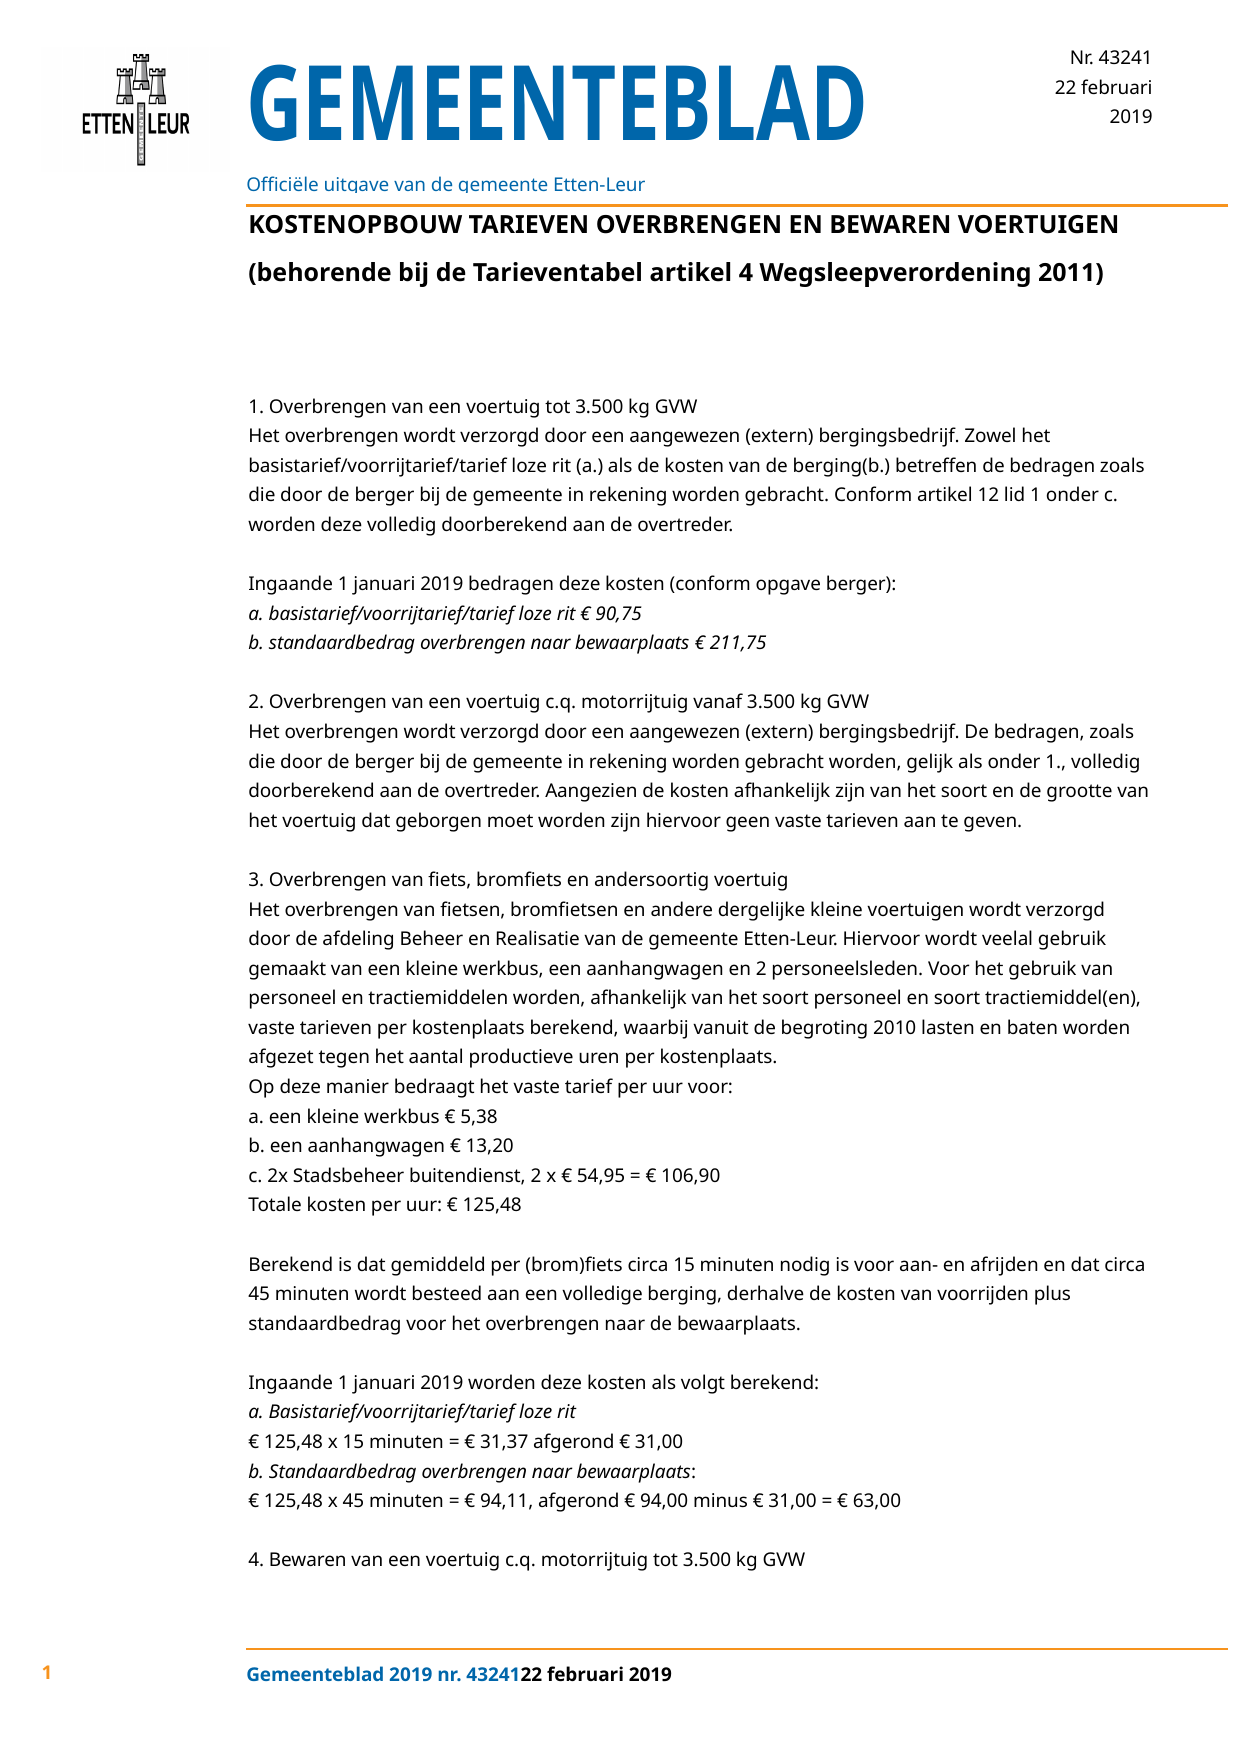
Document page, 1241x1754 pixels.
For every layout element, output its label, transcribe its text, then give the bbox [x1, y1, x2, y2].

text Ingaande 1 januari 2019 worden deze kosten als volgt berekend: [248, 1369, 1152, 1395]
text Berekend is dat gemiddeld per (brom)fiets circa 15 minuten nodig is voor aan- en afrijden en dat circa 45 minuten wordt besteed aan een volledige berging, derhalve de kosten van voorrijden plus standaardbedrag voor het overbrengen naar de bewaarplaats. [248, 1251, 1152, 1336]
text 4. Bewaren van een voertuig c.q. motorrijtuig tot 3.500 kg GVW [248, 1547, 1152, 1572]
text Op deze manier bedraagt het vaste tarief per uur voor: [248, 1073, 1152, 1099]
text a. een kleine werkbus € 5,38 [248, 1103, 1152, 1129]
text € 125,48 x 45 minuten = € 94,11, afgerond € 94,00 minus € 31,00 = € 63,00 [248, 1487, 1152, 1513]
text 3. Overbrengen van fiets, bromfiets en andersoortig voertuig [248, 866, 1152, 892]
text Het overbrengen van fietsen, bromfietsen en andere dergelijke kleine voertuigen wordt verzorgd door de afdeling Beheer en Realisatie van de gemeente Etten-Leur. Hiervoor wordt veelal gebruik gemaakt van een kleine werkbus, een aanhangwagen en 2 personeelsleden. Voor het gebruik van personeel en tractiemiddelen worden, afhankelijk van het soort personeel en soort tractiemiddel(en), vaste tarieven per kostenplaats berekend, waarbij vanuit de begroting 2010 lasten en baten worden afgezet tegen het aantal productieve uren per kostenplaats. [248, 896, 1152, 1069]
text Totale kosten per uur: € 125,48 [248, 1192, 1152, 1217]
text Ingaande 1 januari 2019 bedragen deze kosten (conform opgave berger): [248, 570, 1152, 596]
text 2. Overbrengen van een voertuig c.q. motorrijtuig vanaf 3.500 kg GVW [248, 689, 1152, 714]
picture [41, 47, 231, 172]
text a. basistarief/voorrijtarief/tarief loze rit € 90,75 [248, 600, 1152, 626]
text Het overbrengen wordt verzorgd door een aangewezen (extern) bergingsbedrijf. De bedragen, zoals die door de berger bij de gemeente in rekening worden gebracht worden, gelijk als onder 1., volledig doorberekend aan de overtreder. Aangezien de kosten afhankelijk zijn van het soort en de grootte van het voertuig dat geborgen moet worden zijn hiervoor geen vaste tarieven aan te geven. [248, 718, 1152, 833]
text b. Standaardbedrag overbrengen naar bewaarplaats: [248, 1458, 1152, 1484]
text a. Basistarief/voorrijtarief/tarief loze rit [248, 1399, 1152, 1424]
text € 125,48 x 15 minuten = € 31,37 afgerond € 31,00 [248, 1428, 1152, 1454]
text 1. Overbrengen van een voertuig tot 3.500 kg GVW [248, 393, 1152, 419]
text b. standaardbedrag overbrengen naar bewaarplaats € 211,75 [248, 629, 1152, 655]
text b. een aanhangwagen € 13,20 [248, 1132, 1152, 1158]
text c. 2x Stadsbeheer buitendienst, 2 x € 54,95 = € 106,90 [248, 1162, 1152, 1188]
text Het overbrengen wordt verzorgd door een aangewezen (extern) bergingsbedrijf. Zowel het basistarief/voorrijtarief/tarief loze rit (a.) als de kosten van de berging(b.) betreffen de bedragen zoals die door de berger bij de gemeente in rekening worden gebracht. Conform artikel 12 lid 1 onder c. worden deze volledig doorberekend aan de overtreder. [248, 422, 1152, 537]
text KOSTENOPBOUW TARIEVEN OVERBRENGEN EN BEWAREN VOERTUIGEN (behorende bij de Tarieventabel artikel 4 Wegsleepverordening 2011) [248, 207, 1152, 288]
